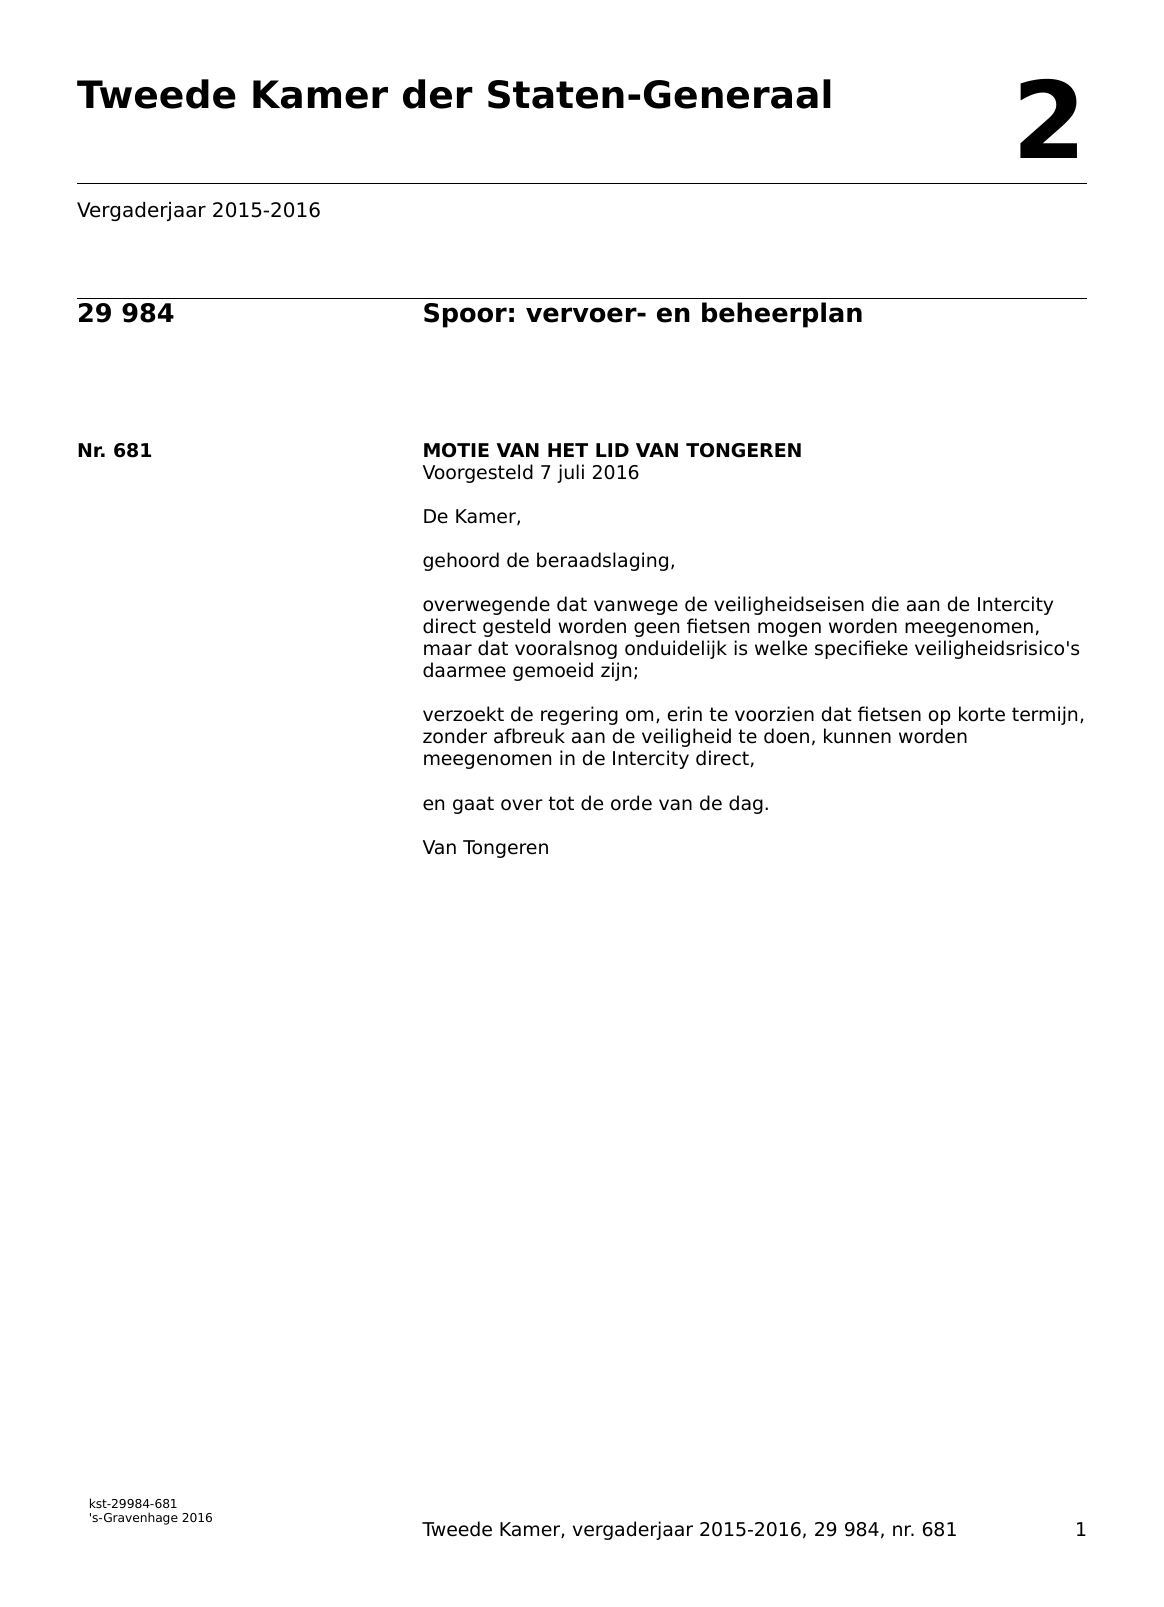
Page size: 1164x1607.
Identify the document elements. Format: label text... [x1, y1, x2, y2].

text Van Tongeren [422, 837, 1087, 858]
text 's-Gravenhage 2016 [88, 1511, 323, 1525]
text en gaat over tot de orde van de dag. [422, 792, 1087, 814]
subtitle 29 984 Spoor: vervoer- en beheerplan [77, 299, 1087, 329]
text verzoekt de regering om, erin te voorzien dat fietsen op korte termijn, zonder afbreuk aan de veiligheid te doen, kunnen worden meegenomen in de Intercity direct, [422, 704, 1087, 770]
subtitle Nr. 681 MOTIE VAN HET LID VAN TONGEREN [77, 440, 1087, 462]
text Voorgesteld 7 juli 2016 [422, 462, 1087, 484]
table_header 2 [886, 59, 1087, 183]
table_cell Vergaderjaar 2015-2016 [77, 184, 1087, 298]
text De Kamer, [422, 506, 1087, 528]
text kst-29984-681 [88, 1497, 323, 1511]
text gehoord de beraadslaging, [422, 550, 1087, 572]
text overwegende dat vanwege de veiligheidseisen die aan de Intercity direct gesteld worden geen fietsen mogen worden meegenomen, maar dat vooralsnog onduidelijk is welke specifieke veiligheidsrisico's daarmee gemoeid zijn; [422, 594, 1087, 682]
table_header Tweede Kamer der Staten-Generaal [77, 59, 886, 183]
